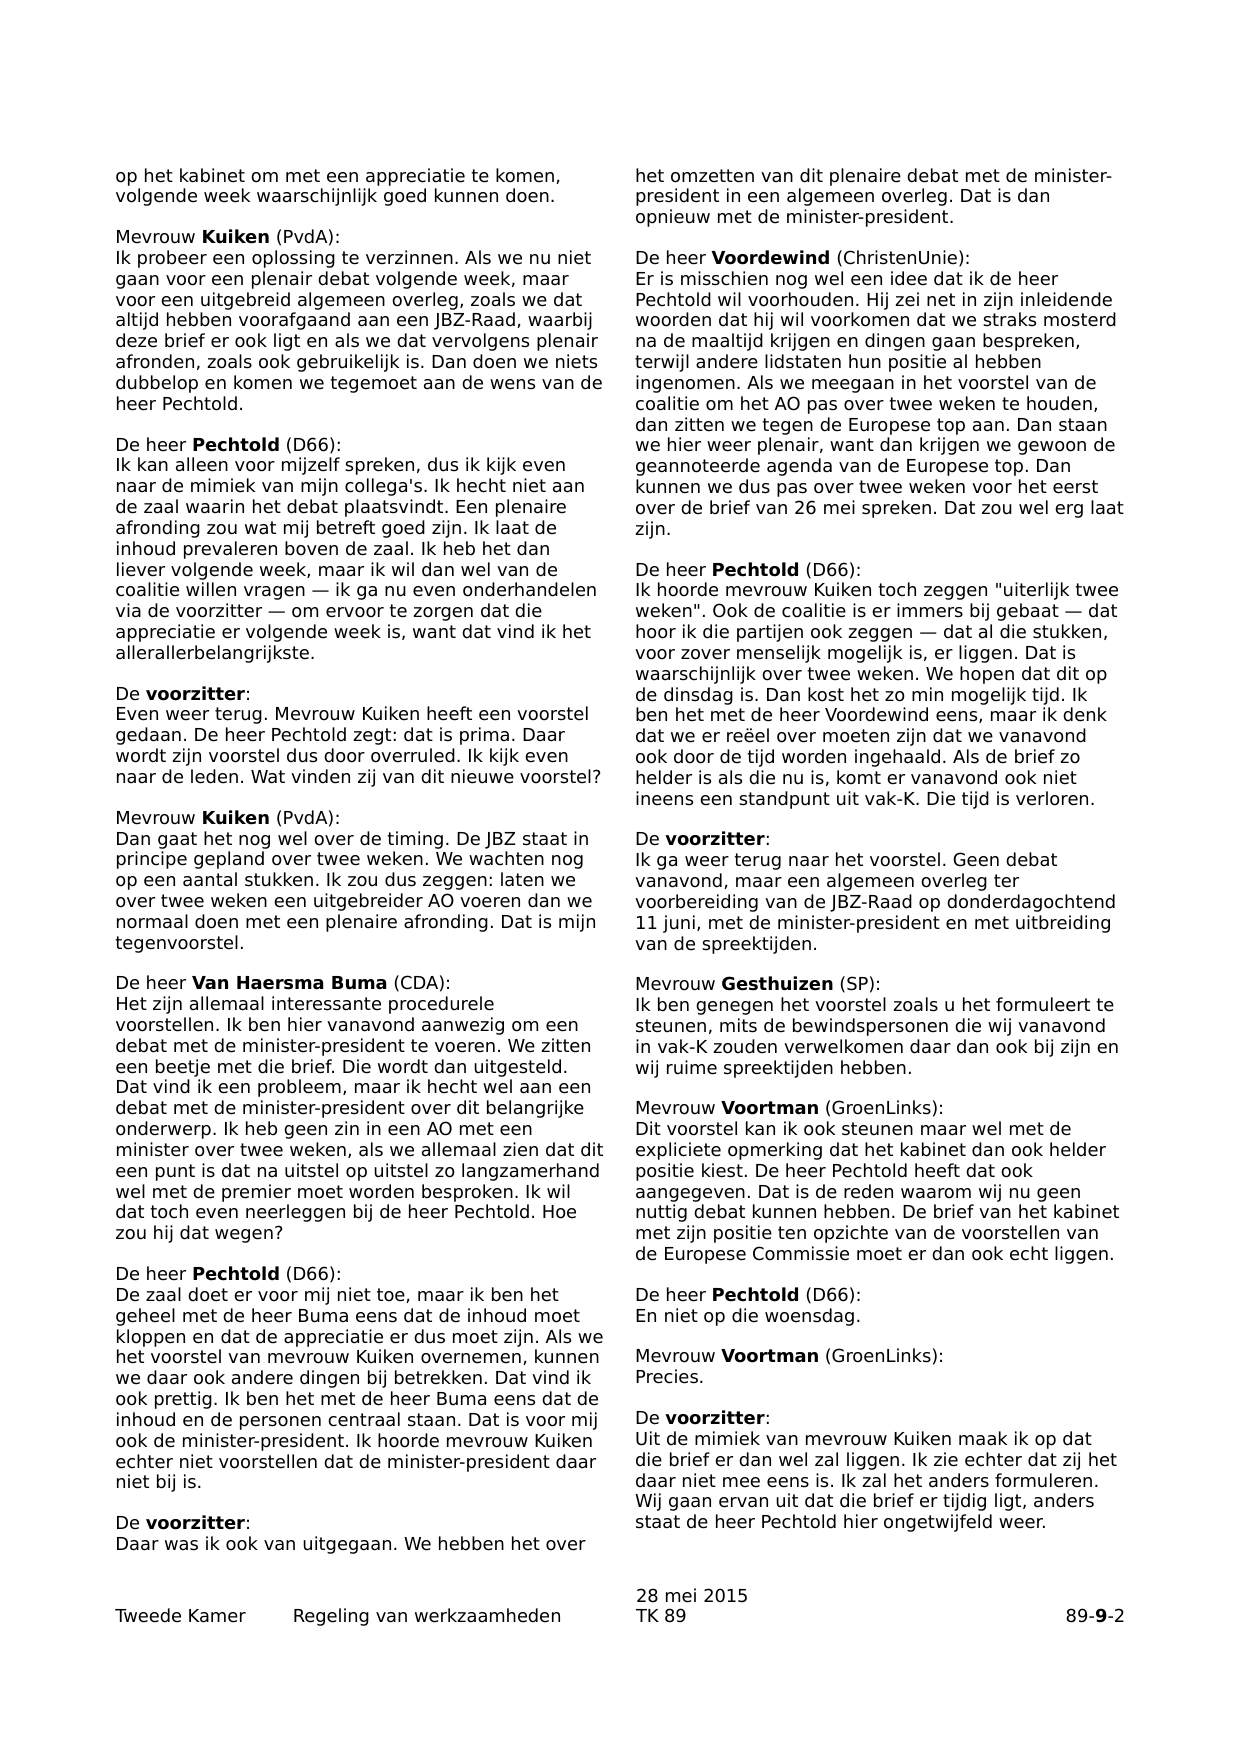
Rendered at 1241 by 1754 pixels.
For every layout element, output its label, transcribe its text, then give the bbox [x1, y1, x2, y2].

text Mevrouw Gesthuizen (SP): [635, 974, 1125, 995]
text Dit voorstel kan ik ook steunen maar wel met de expliciete opmerking dat het kabinet dan ook helder positie kiest. De heer Pechtold heeft dat ook aangegeven. Dat is de reden waarom wij nu geen nuttig debat kunnen hebben. De brief van het kabinet met zijn positie ten opzichte van de voorstellen van de Europese Commissie moet er dan ook echt liggen. [635, 1119, 1125, 1265]
text De heer Pechtold (D66): [115, 1264, 605, 1285]
text Ik kan alleen voor mijzelf spreken, dus ik kijk even naar de mimiek van mijn collega's. Ik hecht niet aan de zaal waarin het debat plaatsvindt. Een plenaire afronding zou wat mij betreft goed zijn. Ik laat de inhoud prevaleren boven de zaal. Ik heb het dan liever volgende week, maar ik wil dan wel van de coalitie willen vragen — ik ga nu even onderhandelen via de voorzitter — om ervoor te zorgen dat die appreciatie er volgende week is, want dat vind ik het allerallerbelangrijkste. [115, 455, 605, 663]
text Het zijn allemaal interessante procedurele voorstellen. Ik ben hier vanavond aanwezig om een debat met de minister-president te voeren. We zitten een beetje met die brief. Die wordt dan uitgesteld. Dat vind ik een probleem, maar ik hecht wel aan een debat met de minister-president over dit belangrijke onderwerp. Ik heb geen zin in een AO met een minister over twee weken, als we allemaal zien dat dit een punt is dat na uitstel op uitstel zo langzamerhand wel met de premier moet worden besproken. Ik wil dat toch even neerleggen bij de heer Pechtold. Hoe zou hij dat wegen? [115, 994, 605, 1244]
text Ik ben genegen het voorstel zoals u het formuleert te steunen, mits de bewindspersonen die wij vanavond in vak-K zouden verwelkomen daar dan ook bij zijn en wij ruime spreektijden hebben. [635, 995, 1125, 1078]
text Uit de mimiek van mevrouw Kuiken maak ik op dat die brief er dan wel zal liggen. Ik zie echter dat zij het daar niet mee eens is. Ik zal het anders formuleren. Wij gaan ervan uit dat die brief er tijdig ligt, anders staat de heer Pechtold hier ongetwijfeld weer. [635, 1429, 1125, 1533]
text En niet op die woensdag. [635, 1306, 1125, 1326]
text De voorzitter: [115, 683, 605, 704]
text het omzetten van dit plenaire debat met de minister-president in een algemeen overleg. Dat is dan opnieuw met de minister-president. [635, 165, 1125, 228]
text De heer Pechtold (D66): [115, 434, 605, 455]
text De voorzitter: [635, 829, 1125, 850]
text Ik ga weer terug naar het voorstel. Geen debat vanavond, maar een algemeen overleg ter voorbereiding van de JBZ-Raad op donderdagochtend 11 juni, met de minister-president en met uitbreiding van de spreektijden. [635, 850, 1125, 954]
text De heer Voordewind (ChristenUnie): [635, 248, 1125, 268]
text Ik hoorde mevrouw Kuiken toch zeggen "uiterlijk twee weken". Ook de coalitie is er immers bij gebaat — dat hoor ik die partijen ook zeggen — dat al die stukken, voor zover menselijk mogelijk is, er liggen. Dat is waarschijnlijk over twee weken. We hopen dat dit op de dinsdag is. Dan kost het zo min mogelijk tijd. Ik ben het met de heer Voordewind eens, maar ik denk dat we er reëel over moeten zijn dat we vanavond ook door de tijd worden ingehaald. Als de brief zo helder is als die nu is, komt er vanavond ook niet ineens een standpunt uit vak-K. Die tijd is verloren. [635, 580, 1125, 809]
text Ik probeer een oplossing te verzinnen. Als we nu niet gaan voor een plenair debat volgende week, maar voor een uitgebreid algemeen overleg, zoals we dat altijd hebben voorafgaand aan een JBZ-Raad, waarbij deze brief er ook ligt en als we dat vervolgens plenair afronden, zoals ook gebruikelijk is. Dan doen we niets dubbelop en komen we tegemoet aan de wens van de heer Pechtold. [115, 248, 605, 414]
text Mevrouw Voortman (GroenLinks): [635, 1098, 1125, 1119]
text Er is misschien nog wel een idee dat ik de heer Pechtold wil voorhouden. Hij zei net in zijn inleidende woorden dat hij wil voorkomen dat we straks mosterd na de maaltijd krijgen en dingen gaan bespreken, terwijl andere lidstaten hun positie al hebben ingenomen. Als we meegaan in het voorstel van de coalitie om het AO pas over twee weken te houden, dan zitten we tegen de Europese top aan. Dan staan we hier weer plenair, want dan krijgen we gewoon de geannoteerde agenda van de Europese top. Dan kunnen we dus pas over twee weken voor het eerst over de brief van 26 mei spreken. Dat zou wel erg laat zijn. [635, 268, 1125, 539]
text Mevrouw Voortman (GroenLinks): [635, 1346, 1125, 1367]
text Dan gaat het nog wel over de timing. De JBZ staat in principe gepland over twee weken. We wachten nog op een aantal stukken. Ik zou dus zeggen: laten we over twee weken een uitgebreider AO voeren dan we normaal doen met een plenaire afronding. Dat is mijn tegenvoorstel. [115, 828, 605, 953]
text Even weer terug. Mevrouw Kuiken heeft een voorstel gedaan. De heer Pechtold zegt: dat is prima. Daar wordt zijn voorstel dus door overruled. Ik kijk even naar de leden. Wat vinden zij van dit nieuwe voorstel? [115, 704, 605, 787]
text Mevrouw Kuiken (PvdA): [115, 807, 605, 828]
text De heer Pechtold (D66): [635, 559, 1125, 580]
text Daar was ik ook van uitgegaan. We hebben het over [115, 1534, 605, 1554]
text De zaal doet er voor mij niet toe, maar ik ben het geheel met de heer Buma eens dat de inhoud moet kloppen en dat de appreciatie er dus moet zijn. Als we het voorstel van mevrouw Kuiken overnemen, kunnen we daar ook andere dingen bij betrekken. Dat vind ik ook prettig. Ik ben het met de heer Buma eens dat de inhoud en de personen centraal staan. Dat is voor mij ook de minister-president. Ik hoorde mevrouw Kuiken echter niet voorstellen dat de minister-president daar niet bij is. [115, 1285, 605, 1493]
text De voorzitter: [115, 1513, 605, 1534]
text Mevrouw Kuiken (PvdA): [115, 227, 605, 248]
text Precies. [635, 1367, 1125, 1388]
text op het kabinet om met een appreciatie te komen, volgende week waarschijnlijk goed kunnen doen. [115, 165, 605, 207]
text De voorzitter: [635, 1408, 1125, 1429]
text De heer Van Haersma Buma (CDA): [115, 973, 605, 994]
text De heer Pechtold (D66): [635, 1285, 1125, 1306]
